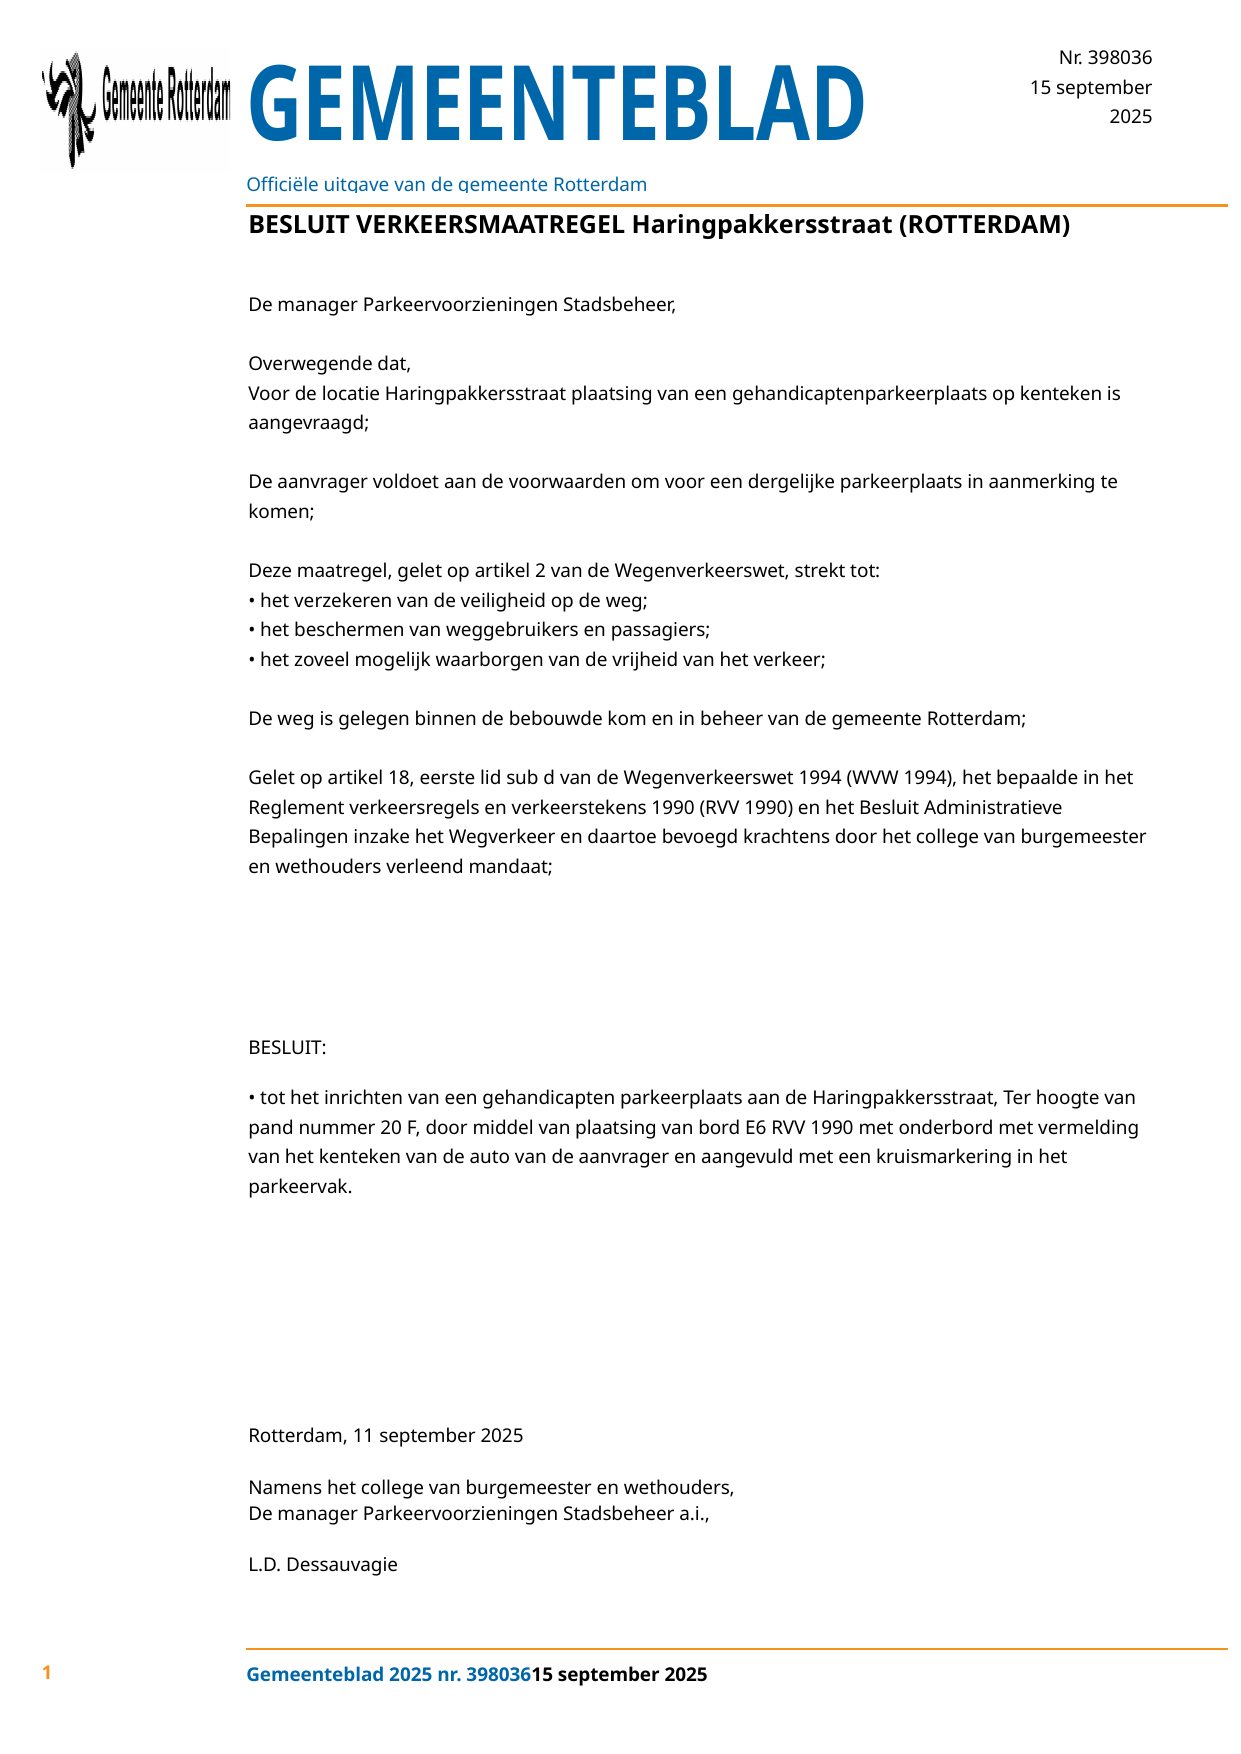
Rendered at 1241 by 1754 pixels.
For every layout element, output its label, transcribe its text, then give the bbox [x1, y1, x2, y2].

text Deze maatregel, gelet op artikel 2 van de Wegenverkeerswet, strekt tot: [248, 557, 1152, 583]
text L.D. Dessauvagie [248, 1551, 1152, 1577]
picture [41, 47, 231, 172]
text De aanvrager voldoet aan de voorwaarden om voor een dergelijke parkeerplaats in aanmerking te komen; [248, 468, 1152, 524]
text De weg is gelegen binnen de bebouwde kom en in beheer van de gemeente Rotterdam; [248, 705, 1152, 731]
text Namens het college van burgemeester en wethouders, [248, 1474, 1152, 1500]
text De manager Parkeervoorzieningen Stadsbeheer a.i., [248, 1500, 1152, 1526]
text • het verzekeren van de veiligheid op de weg; [248, 587, 1152, 613]
text BESLUIT: [248, 1034, 1152, 1060]
text Voor de locatie Haringpakkersstraat plaatsing van een gehandicaptenparkeerplaats op kenteken is aangevraagd; [248, 380, 1152, 435]
text • het beschermen van weggebruikers en passagiers; [248, 616, 1152, 642]
text Overwegende dat, [248, 350, 1152, 376]
text Gelet op artikel 18, eerste lid sub d van de Wegenverkeerswet 1994 (WVW 1994), het bepaalde in het Reglement verkeersregels en verkeerstekens 1990 (RVV 1990) en het Besluit Administratieve Bepalingen inzake het Wegverkeer en daartoe bevoegd krachtens door het college van burgemeester en wethouders verleend mandaat; [248, 764, 1152, 879]
text • tot het inrichten van een gehandicapten parkeerplaats aan de Haringpakkersstraat, Ter hoogte van pand nummer 20 F, door middel van plaatsing van bord E6 RVV 1990 met onderbord met vermelding van het kenteken van de auto van de aanvrager en aangevuld met een kruismarkering in het parkeervak. [248, 1084, 1152, 1199]
text Rotterdam, 11 september 2025 [248, 1423, 1152, 1448]
text BESLUIT VERKEERSMAATREGEL Haringpakkersstraat (ROTTERDAM) [248, 207, 1152, 241]
text • het zoveel mogelijk waarborgen van de vrijheid van het verkeer; [248, 646, 1152, 672]
text De manager Parkeervoorzieningen Stadsbeheer, [248, 291, 1152, 317]
